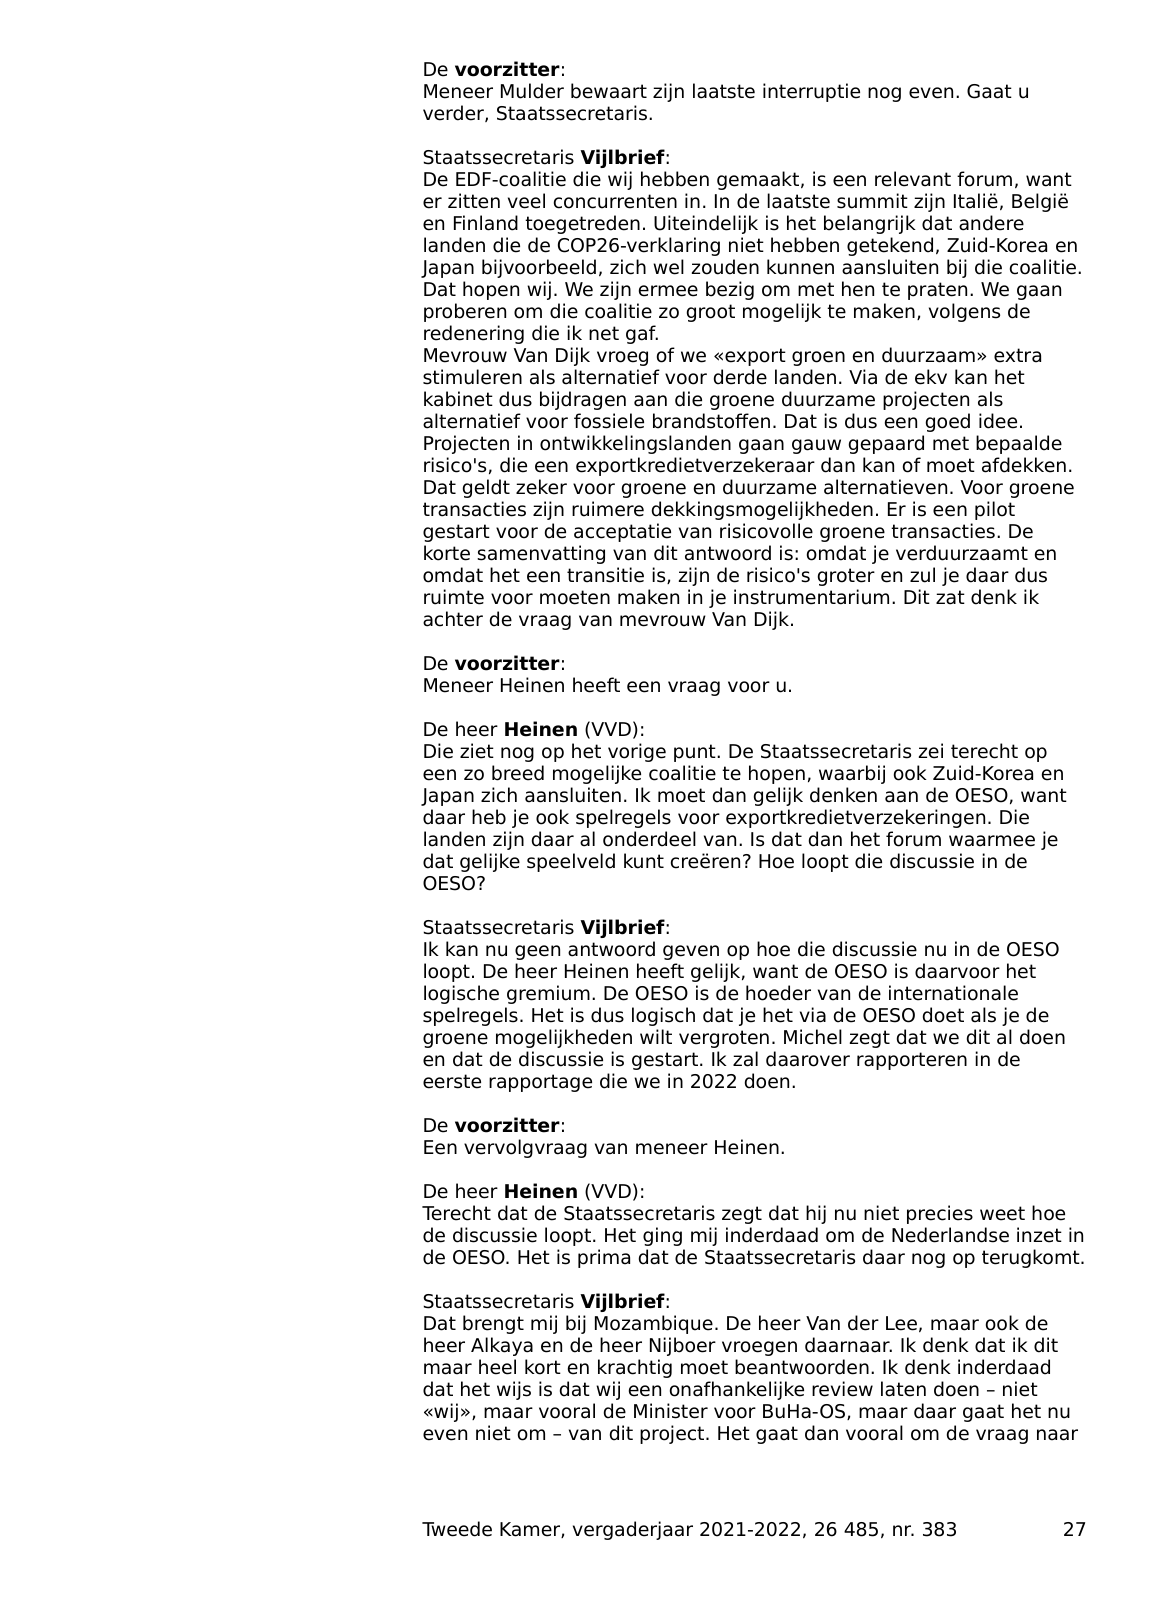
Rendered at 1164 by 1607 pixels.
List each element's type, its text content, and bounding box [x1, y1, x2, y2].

text Staatssecretaris Vijlbrief: [422, 147, 1087, 169]
text Mevrouw Van Dijk vroeg of we «export groen en duurzaam» extra stimuleren als alternatief voor derde landen. Via de ekv kan het kabinet dus bijdragen aan die groene duurzame projecten als alternatief voor fossiele brandstoffen. Dat is dus een goed idee. Projecten in ontwikkelingslanden gaan gauw gepaard met bepaalde risico's, die een exportkredietverzekeraar dan kan of moet afdekken. Dat geldt zeker voor groene en duurzame alternatieven. Voor groene transacties zijn ruimere dekkingsmogelijkheden. Er is een pilot gestart voor de acceptatie van risicovolle groene transacties. De korte samenvatting van dit antwoord is: omdat je verduurzaamt en omdat het een transitie is, zijn de risico's groter en zul je daar dus ruimte voor moeten maken in je instrumentarium. Dit zat denk ik achter de vraag van mevrouw Van Dijk. [422, 345, 1087, 631]
text De heer Heinen (VVD): [422, 1181, 1087, 1203]
text Een vervolgvraag van meneer Heinen. [422, 1137, 1087, 1159]
text Terecht dat de Staatssecretaris zegt dat hij nu niet precies weet hoe de discussie loopt. Het ging mij inderdaad om de Nederlandse inzet in de OESO. Het is prima dat de Staatssecretaris daar nog op terugkomt. [422, 1203, 1087, 1269]
text De heer Heinen (VVD): [422, 719, 1087, 741]
text Staatssecretaris Vijlbrief: [422, 1291, 1087, 1313]
text Dat brengt mij bij Mozambique. De heer Van der Lee, maar ook de heer Alkaya en de heer Nijboer vroegen daarnaar. Ik denk dat ik dit maar heel kort en krachtig moet beantwoorden. Ik denk inderdaad dat het wijs is dat wij een onafhankelijke review laten doen – niet «wij», maar vooral de Minister voor BuHa-OS, maar daar gaat het nu even niet om – van dit project. Het gaat dan vooral om de vraag naar [422, 1313, 1087, 1445]
text Meneer Mulder bewaart zijn laatste interruptie nog even. Gaat u verder, Staatssecretaris. [422, 81, 1087, 125]
text De voorzitter: [422, 59, 1087, 81]
text De voorzitter: [422, 1115, 1087, 1137]
text De voorzitter: [422, 653, 1087, 675]
text De EDF-coalitie die wij hebben gemaakt, is een relevant forum, want er zitten veel concurrenten in. In de laatste summit zijn Italië, België en Finland toegetreden. Uiteindelijk is het belangrijk dat andere landen die de COP26-verklaring niet hebben getekend, Zuid-Korea en Japan bijvoorbeeld, zich wel zouden kunnen aansluiten bij die coalitie. Dat hopen wij. We zijn ermee bezig om met hen te praten. We gaan proberen om die coalitie zo groot mogelijk te maken, volgens de redenering die ik net gaf. [422, 169, 1087, 345]
text Meneer Heinen heeft een vraag voor u. [422, 675, 1087, 697]
text Staatssecretaris Vijlbrief: [422, 917, 1087, 939]
text Ik kan nu geen antwoord geven op hoe die discussie nu in de OESO loopt. De heer Heinen heeft gelijk, want de OESO is daarvoor het logische gremium. De OESO is de hoeder van de internationale spelregels. Het is dus logisch dat je het via de OESO doet als je de groene mogelijkheden wilt vergroten. Michel zegt dat we dit al doen en dat de discussie is gestart. Ik zal daarover rapporteren in de eerste rapportage die we in 2022 doen. [422, 939, 1087, 1093]
text Die ziet nog op het vorige punt. De Staatssecretaris zei terecht op een zo breed mogelijke coalitie te hopen, waarbij ook Zuid-Korea en Japan zich aansluiten. Ik moet dan gelijk denken aan de OESO, want daar heb je ook spelregels voor exportkredietverzekeringen. Die landen zijn daar al onderdeel van. Is dat dan het forum waarmee je dat gelijke speelveld kunt creëren? Hoe loopt die discussie in de OESO? [422, 741, 1087, 895]
